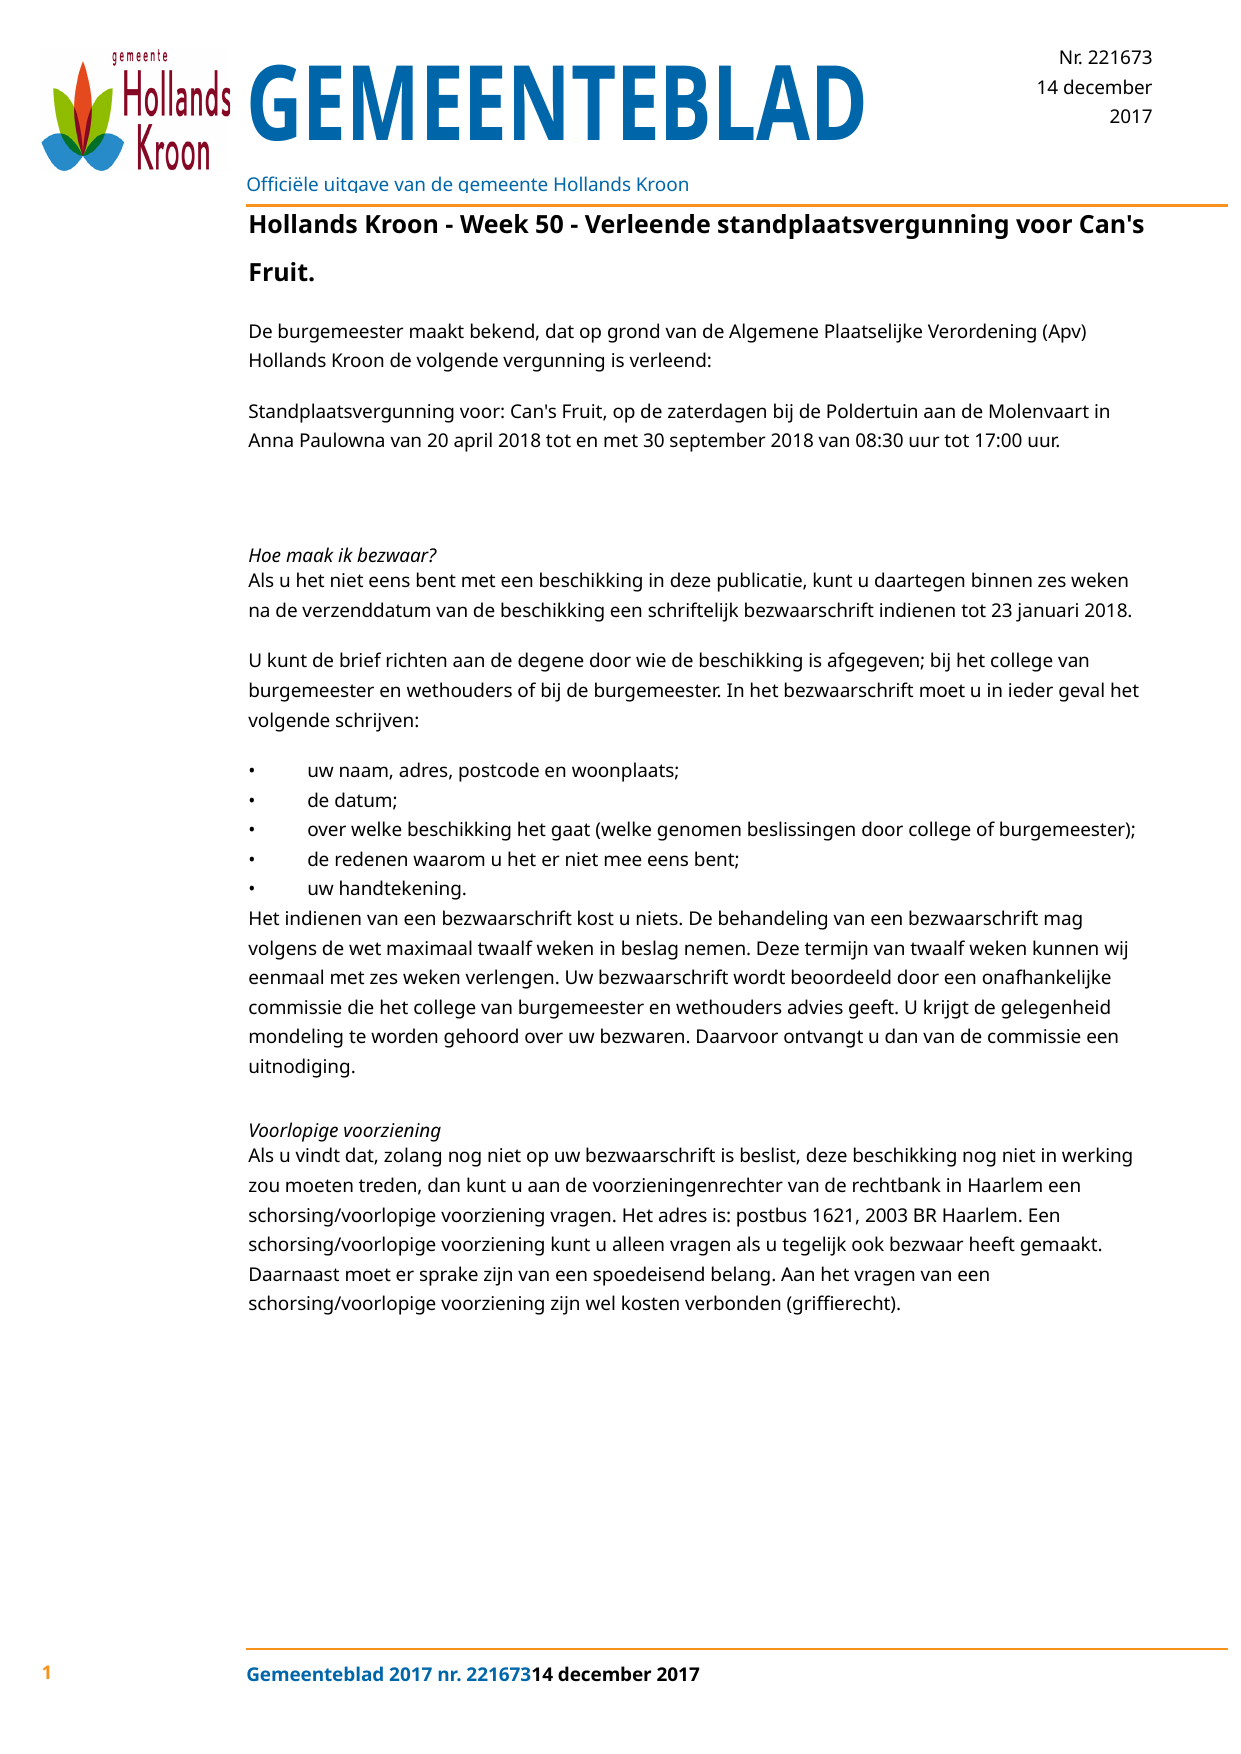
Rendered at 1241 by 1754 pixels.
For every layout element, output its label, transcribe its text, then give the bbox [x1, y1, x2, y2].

list de datum; [248, 787, 1152, 812]
list over welke beschikking het gaat (welke genomen beslissingen door college of burgemeester); [248, 816, 1152, 842]
text U kunt de brief richten aan de degene door wie de beschikking is afgegeven; bij het college van burgemeester en wethouders of bij de burgemeester. In het bezwaarschrift moet u in ieder geval het volgende schrijven: [248, 648, 1152, 732]
text Het indienen van een bezwaarschrift kost u niets. De behandeling van een bezwaarschrift mag volgens de wet maximaal twaalf weken in beslag nemen. Deze termijn van twaalf weken kunnen wij eenmaal met zes weken verlengen. Uw bezwaarschrift wordt beoordeeld door een onafhankelijke commissie die het college van burgemeester en wethouders advies geeft. U krijgt de gelegenheid mondeling te worden gehoord over uw bezwaren. Daarvoor ontvangt u dan van de commissie een uitnodiging. [248, 905, 1152, 1079]
text Standplaatsvergunning voor: Can's Fruit, op de zaterdagen bij de Poldertuin aan de Molenvaart in Anna Paulowna van 20 april 2018 tot en met 30 september 2018 van 08:30 uur tot 17:00 uur. [248, 398, 1152, 453]
text Hoe maak ik bezwaar? [248, 542, 1152, 568]
text De burgemeester maakt bekend, dat op grond van de Algemene Plaatselijke Verordening (Apv) Hollands Kroon de volgende vergunning is verleend: [248, 318, 1152, 373]
list de redenen waarom u het er niet mee eens bent; [248, 846, 1152, 872]
text Voorlopige voorziening [248, 1117, 1152, 1143]
list uw naam, adres, postcode en woonplaats; [248, 757, 1152, 783]
list uw handtekening. [248, 876, 1152, 901]
text Als u het niet eens bent met een beschikking in deze publicatie, kunt u daartegen binnen zes weken na de verzenddatum van de beschikking een schriftelijk bezwaarschrift indienen tot 23 januari 2018. [248, 568, 1152, 623]
picture [41, 47, 231, 172]
text Als u vindt dat, zolang nog niet op uw bezwaarschrift is beslist, deze beschikking nog niet in werking zou moeten treden, dan kunt u aan de voorzieningenrechter van de rechtbank in Haarlem een schorsing/voorlopige voorziening vragen. Het adres is: postbus 1621, 2003 BR Haarlem. Een schorsing/voorlopige voorziening kunt u alleen vragen als u tegelijk ook bezwaar heeft gemaakt. Daarnaast moet er sprake zijn van een spoedeisend belang. Aan het vragen van een schorsing/voorlopige voorziening zijn wel kosten verbonden (griffierecht). [248, 1143, 1152, 1316]
text Hollands Kroon - Week 50 - Verleende standplaatsvergunning voor Can's Fruit. [248, 207, 1152, 288]
